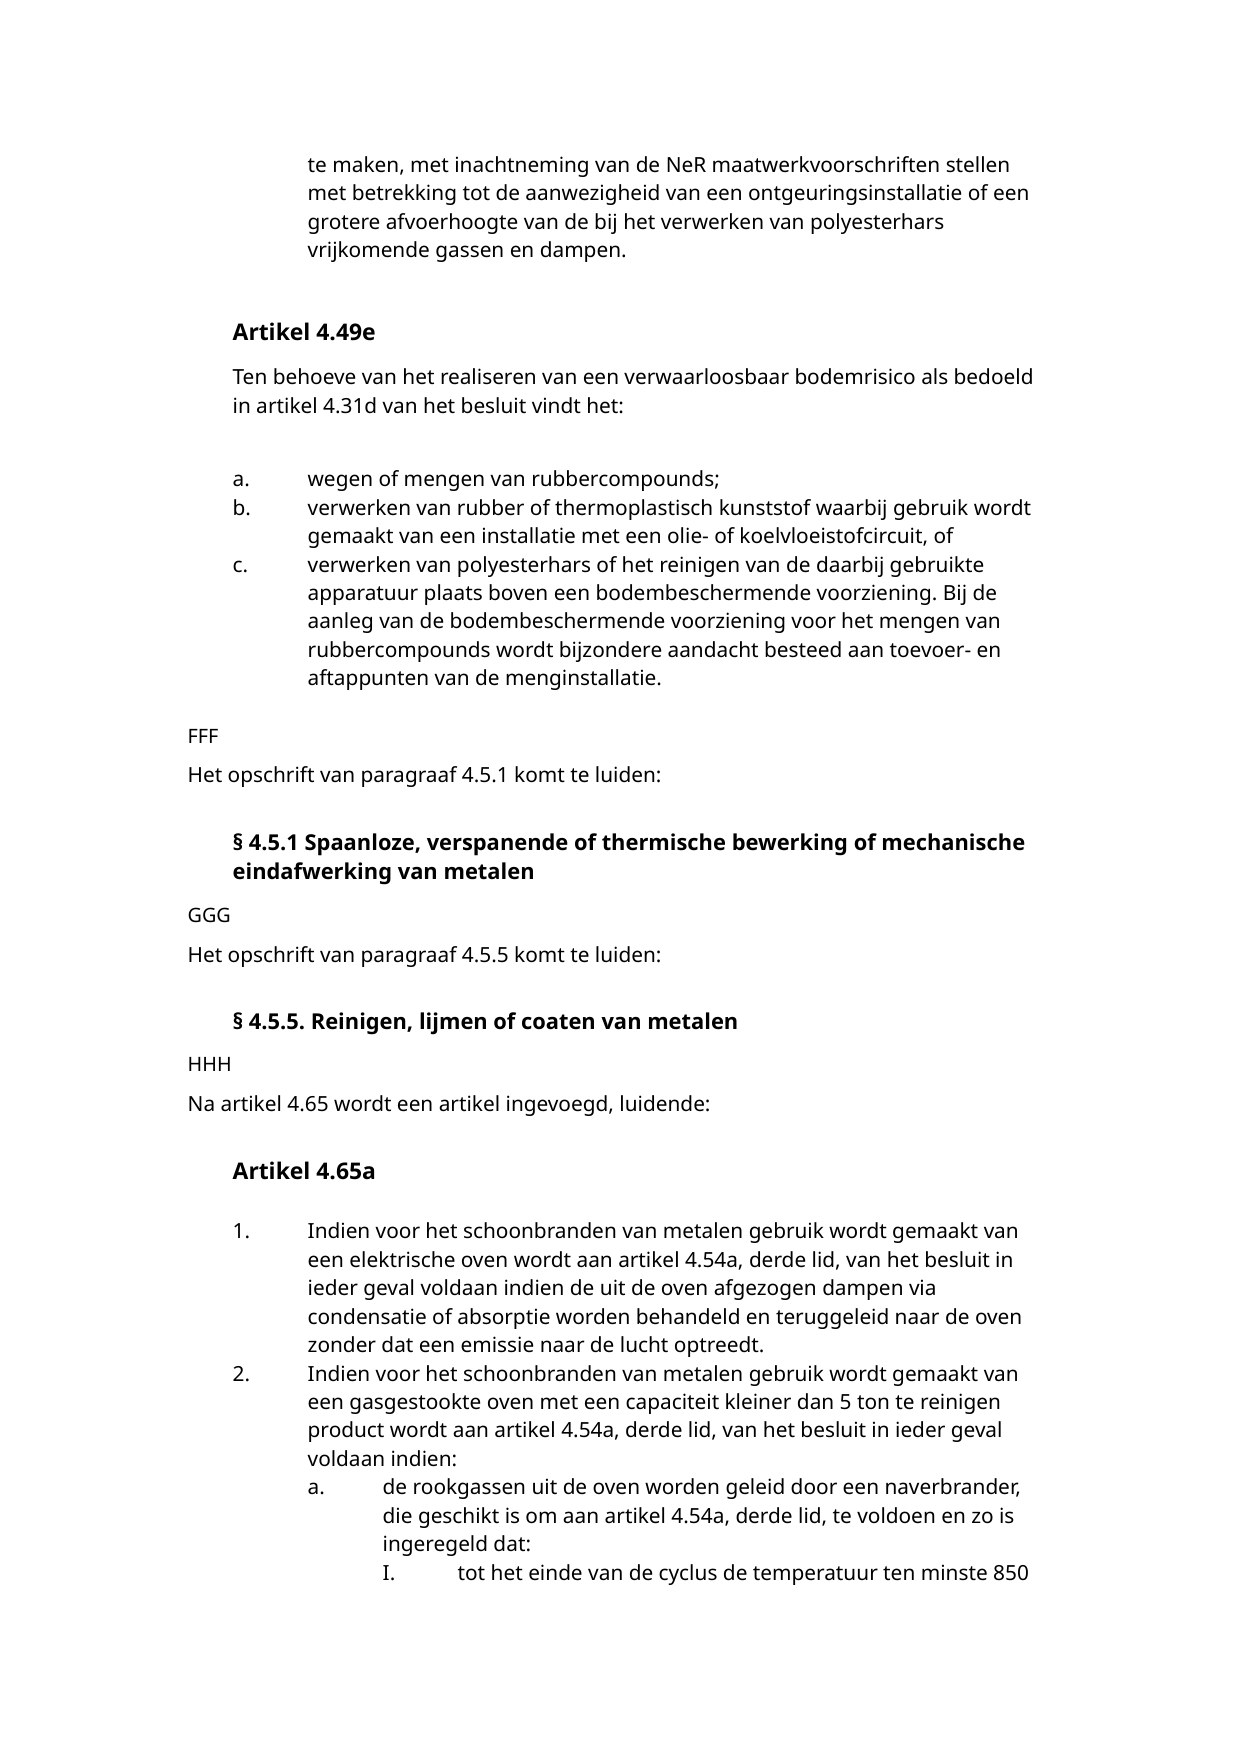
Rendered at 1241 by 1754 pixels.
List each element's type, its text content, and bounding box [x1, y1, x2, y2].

text FFF [187, 722, 1053, 749]
list wegen of mengen van rubbercompounds; [232, 464, 1053, 493]
list te maken, met inachtneming van de NeR maatwerkvoorschriften stellen met betrekking tot de aanwezigheid van een ontgeuringsinstallatie of een grotere afvoerhoogte van de bij het verwerken van polyesterhars vrijkomende gassen en dampen. [232, 150, 1053, 264]
list Indien voor het schoonbranden van metalen gebruik wordt gemaakt van een gasgestookte oven met een capaciteit kleiner dan 5 ton te reinigen product wordt aan artikel 4.54a, derde lid, van het besluit in ieder geval voldaan indien: [232, 1359, 1053, 1472]
list verwerken van polyesterhars of het reinigen van de daarbij gebruikte apparatuur plaats boven een bodembeschermende voorziening. Bij de aanleg van de bodembeschermende voorziening voor het mengen van rubbercompounds wordt bijzondere aandacht besteed aan toevoer- en aftappunten van de menginstallatie. [232, 550, 1053, 692]
text Na artikel 4.65 wordt een artikel ingevoegd, luidende: [187, 1089, 1053, 1118]
text Het opschrift van paragraaf 4.5.1 komt te luiden: [187, 761, 1053, 789]
list Indien voor het schoonbranden van metalen gebruik wordt gemaakt van een elektrische oven wordt aan artikel 4.54a, derde lid, van het besluit in ieder geval voldaan indien de uit de oven afgezogen dampen via condensatie of absorptie worden behandeld en teruggeleid naar de oven zonder dat een emissie naar de lucht optreedt. [232, 1217, 1053, 1359]
list de rookgassen uit de oven worden geleid door een naverbrander, die geschikt is om aan artikel 4.54a, derde lid, te voldoen en zo is ingeregeld dat: [307, 1472, 1053, 1558]
text HHH [187, 1051, 1053, 1078]
text Ten behoeve van het realiseren van een verwaarloosbaar bodemrisico als bedoeld in artikel 4.31d van het besluit vindt het: [232, 362, 1053, 419]
list verwerken van rubber of thermoplastisch kunststof waarbij gebruik wordt gemaakt van een installatie met een olie- of koelvloeistofcircuit, of [232, 493, 1053, 550]
subtitle Artikel 4.65a [232, 1155, 1053, 1187]
subtitle § 4.5.5. Reinigen, lijmen of coaten van metalen [232, 1006, 1053, 1036]
text GGG [187, 901, 1053, 928]
text Het opschrift van paragraaf 4.5.5 komt te luiden: [187, 940, 1053, 968]
subtitle § 4.5.1 Spaanloze, verspanende of thermische bewerking of mechanische eindafwerking van metalen [232, 827, 1053, 886]
list tot het einde van de cyclus de temperatuur ten minste 850 [382, 1558, 1053, 1586]
subtitle Artikel 4.49e [232, 316, 1053, 347]
